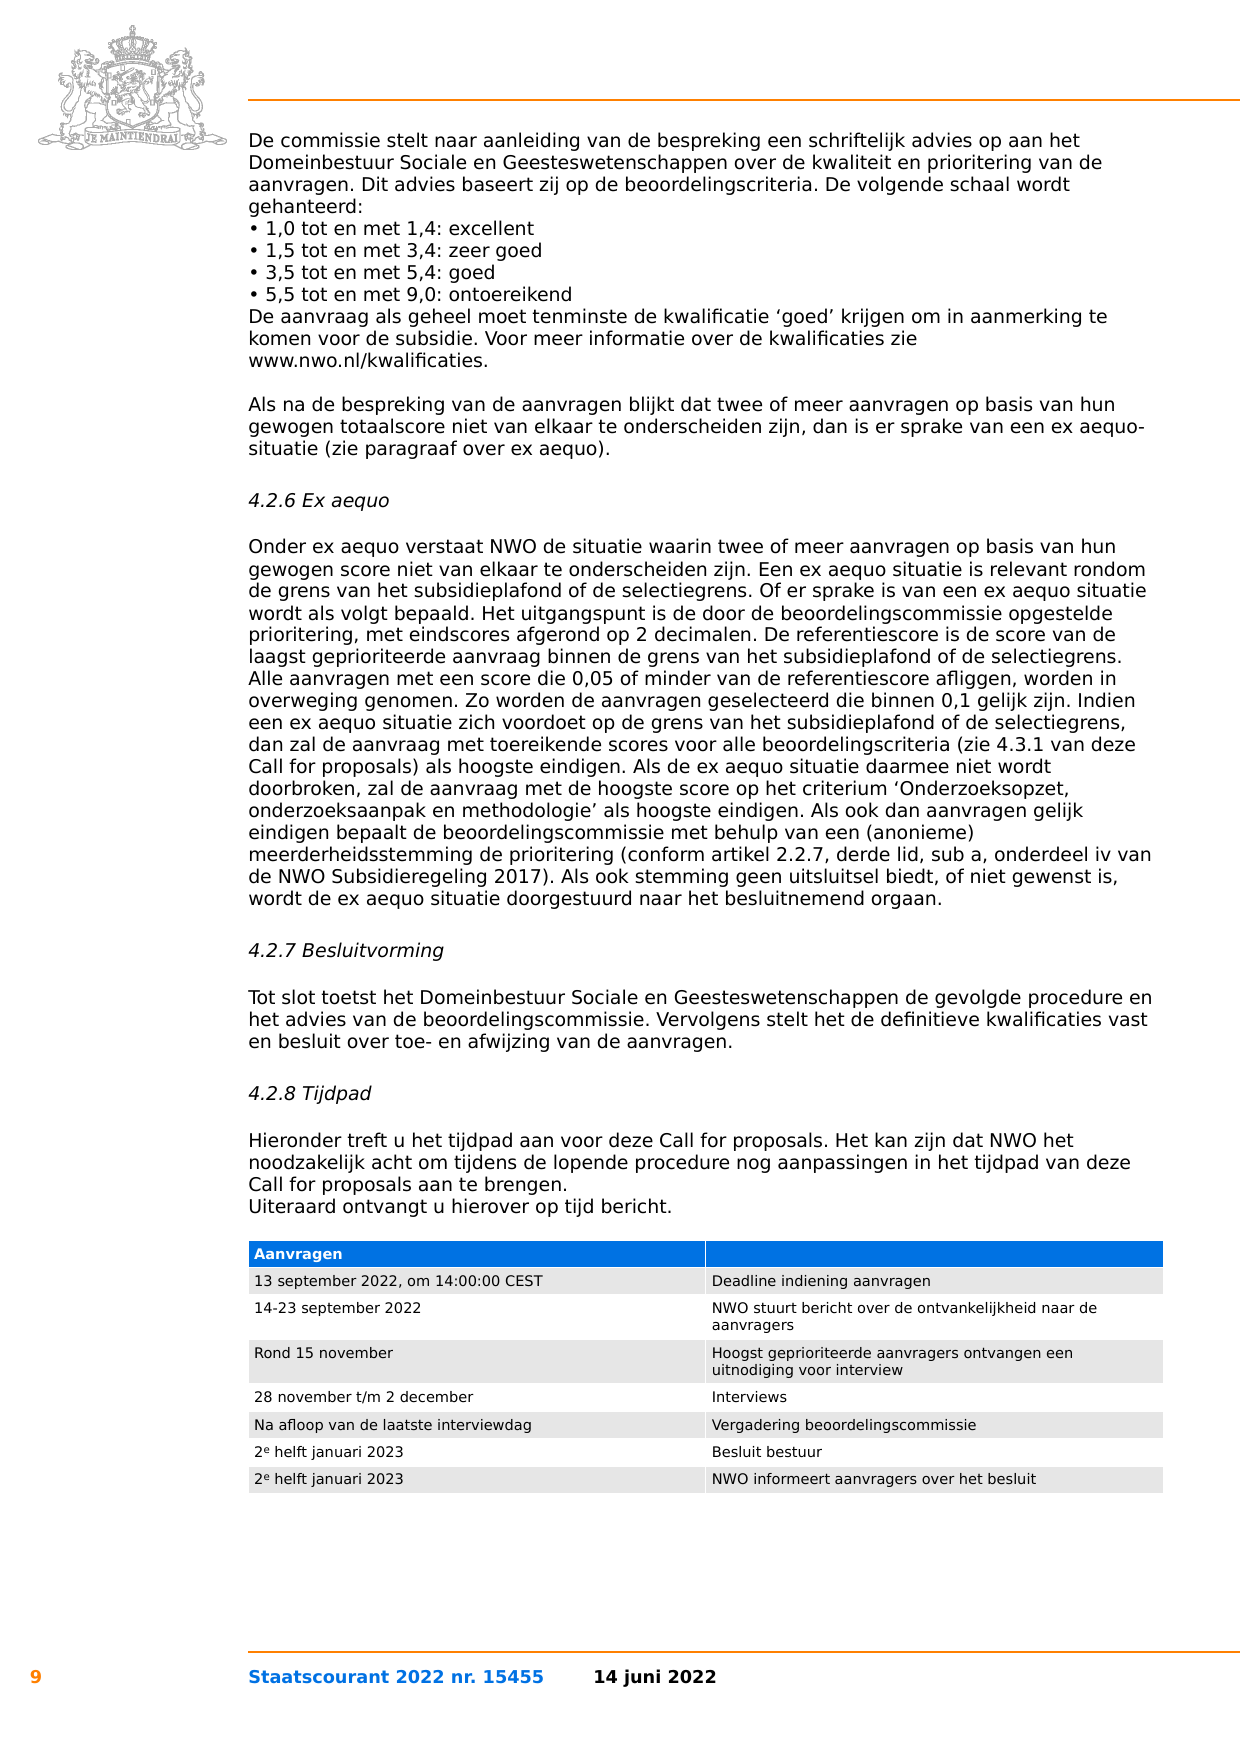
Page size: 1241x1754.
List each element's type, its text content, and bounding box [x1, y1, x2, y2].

subtitle 4.2.6 Ex aequo [248, 489, 1163, 511]
text Uiteraard ontvangt u hierover op tijd bericht. [248, 1196, 1163, 1218]
text • 3,5 tot en met 5,4: goed [248, 262, 1163, 284]
table_cell Rond 15 november [249, 1340, 705, 1383]
table_cell NWO stuurt bericht over de ontvankelijkheid naar de aanvragers [706, 1296, 1163, 1339]
table_cell 2e helft januari 2023 [249, 1467, 705, 1493]
text • 1,0 tot en met 1,4: excellent [248, 218, 1163, 240]
text Tot slot toetst het Domeinbestuur Sociale en Geesteswetenschappen de gevolgde procedure en het advies van de beoordelingscommissie. Vervolgens stelt het de definitieve kwalificaties vast en besluit over toe- en afwijzing van de aanvragen. [248, 987, 1163, 1053]
table_cell 14-23 september 2022 [249, 1296, 705, 1339]
table_cell 2e helft januari 2023 [249, 1439, 705, 1466]
table_cell Na afloop van de laatste interviewdag [249, 1412, 705, 1438]
table_cell 28 november t/m 2 december [249, 1384, 705, 1411]
text Als na de bespreking van de aanvragen blijkt dat twee of meer aanvragen op basis van hun gewogen totaalscore niet van elkaar te onderscheiden zijn, dan is er sprake van een ex aequo-situatie (zie paragraaf over ex aequo). [248, 393, 1163, 459]
table_cell NWO informeert aanvragers over het besluit [706, 1467, 1163, 1493]
table_cell 13 september 2022, om 14:00:00 CEST [249, 1268, 705, 1294]
text • 1,5 tot en met 3,4: zeer goed [248, 240, 1163, 262]
table_header Aanvragen [249, 1241, 705, 1267]
text Hieronder treft u het tijdpad aan voor deze Call for proposals. Het kan zijn dat NWO het noodzakelijk acht om tijdens de lopende procedure nog aanpassingen in het tijdpad van deze Call for proposals aan te brengen. [248, 1130, 1163, 1196]
subtitle 4.2.7 Besluitvorming [248, 940, 1163, 962]
table_header [706, 1241, 1163, 1267]
table_cell Deadline indiening aanvragen [706, 1268, 1163, 1294]
table_cell Besluit bestuur [706, 1439, 1163, 1466]
text • 5,5 tot en met 9,0: ontoereikend [248, 284, 1163, 306]
text De commissie stelt naar aanleiding van de bespreking een schriftelijk advies op aan het Domeinbestuur Sociale en Geesteswetenschappen over de kwaliteit en prioritering van de aanvragen. Dit advies baseert zij op de beoordelingscriteria. De volgende schaal wordt gehanteerd: [248, 130, 1163, 218]
subtitle 4.2.8 Tijdpad [248, 1083, 1163, 1105]
table_cell Hoogst geprioriteerde aanvragers ontvangen een uitnodiging voor interview [706, 1340, 1163, 1383]
table_cell Interviews [706, 1384, 1163, 1411]
table_cell Vergadering beoordelingscommissie [706, 1412, 1163, 1438]
text De aanvraag als geheel moet tenminste de kwalificatie ‘goed’ krijgen om in aanmerking te komen voor de subsidie. Voor meer informatie over de kwalificaties zie www.nwo.nl/kwalificaties. [248, 306, 1163, 372]
picture [38, 25, 227, 150]
text Onder ex aequo verstaat NWO de situatie waarin twee of meer aanvragen op basis van hun gewogen score niet van elkaar te onderscheiden zijn. Een ex aequo situatie is relevant rondom de grens van het subsidieplafond of de selectiegrens. Of er sprake is van een ex aequo situatie wordt als volgt bepaald. Het uitgangspunt is de door de beoordelingscommissie opgestelde prioritering, met eindscores afgerond op 2 decimalen. De referentiescore is de score van de laagst geprioriteerde aanvraag binnen de grens van het subsidieplafond of de selectiegrens. Alle aanvragen met een score die 0,05 of minder van de referentiescore afliggen, worden in overweging genomen. Zo worden de aanvragen geselecteerd die binnen 0,1 gelijk zijn. Indien een ex aequo situatie zich voordoet op de grens van het subsidieplafond of de selectiegrens, dan zal de aanvraag met toereikende scores voor alle beoordelingscriteria (zie 4.3.1 van deze Call for proposals) als hoogste eindigen. Als de ex aequo situatie daarmee niet wordt doorbroken, zal de aanvraag met de hoogste score op het criterium ‘Onderzoeksopzet, onderzoeksaanpak en methodologie’ als hoogste eindigen. Als ook dan aanvragen gelijk eindigen bepaalt de beoordelingscommissie met behulp van een (anonieme) meerderheidsstemming de prioritering (conform artikel 2.2.7, derde lid, sub a, onderdeel iv van de NWO Subsidieregeling 2017). Als ook stemming geen uitsluitsel biedt, of niet gewenst is, wordt de ex aequo situatie doorgestuurd naar het besluitnemend orgaan. [248, 536, 1163, 910]
